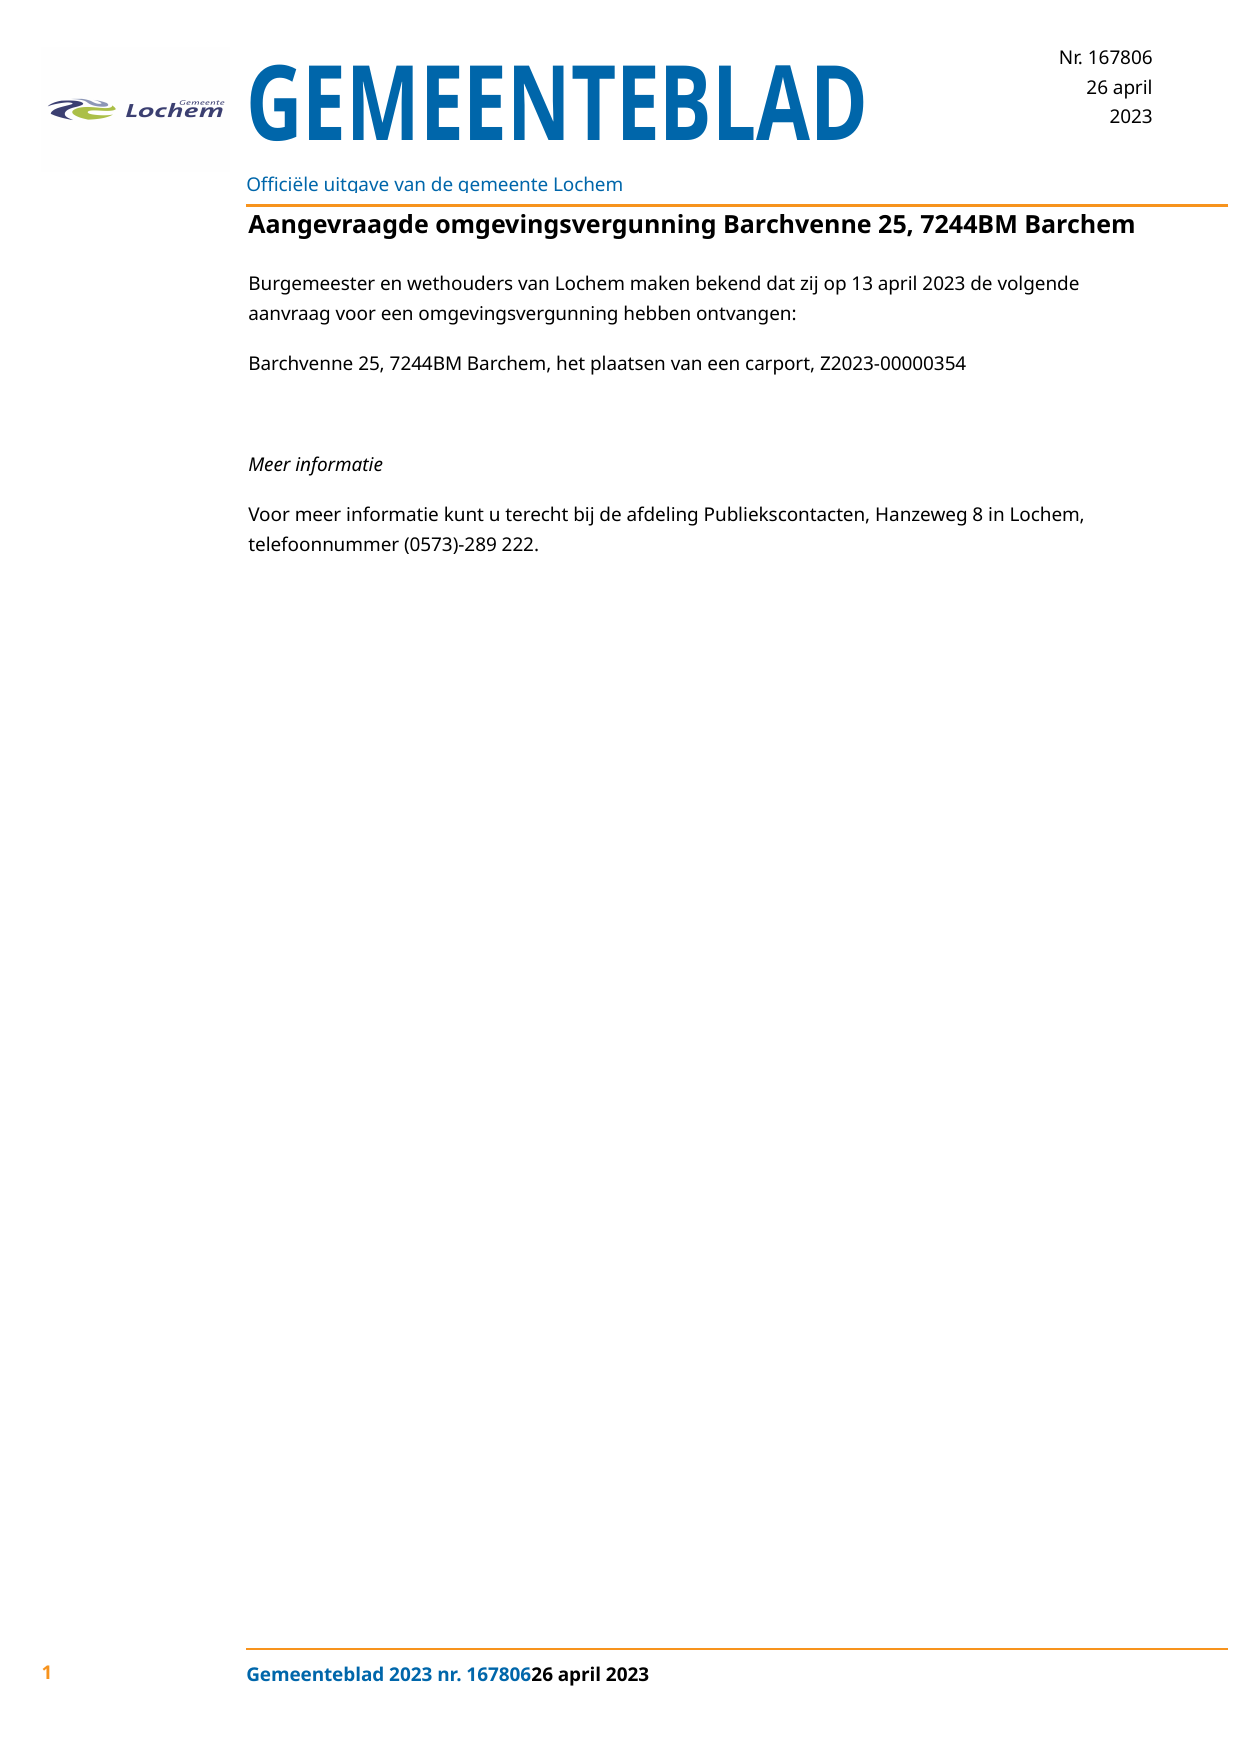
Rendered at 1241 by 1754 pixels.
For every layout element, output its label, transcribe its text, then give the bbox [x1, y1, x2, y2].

text Burgemeester en wethouders van Lochem maken bekend dat zij op 13 april 2023 de volgende aanvraag voor een omgevingsvergunning hebben ontvangen: [248, 270, 1152, 326]
text Voor meer informatie kunt u terecht bij de afdeling Publiekscontacten, Hanzeweg 8 in Lochem, telefoonnummer (0573)-289 222. [248, 502, 1152, 557]
text Meer informatie [248, 451, 1152, 477]
text Barchvenne 25, 7244BM Barchem, het plaatsen van een carport, Z2023-00000354 [248, 350, 1152, 376]
text Aangevraagde omgevingsvergunning Barchvenne 25, 7244BM Barchem [248, 207, 1152, 241]
picture [41, 47, 231, 172]
